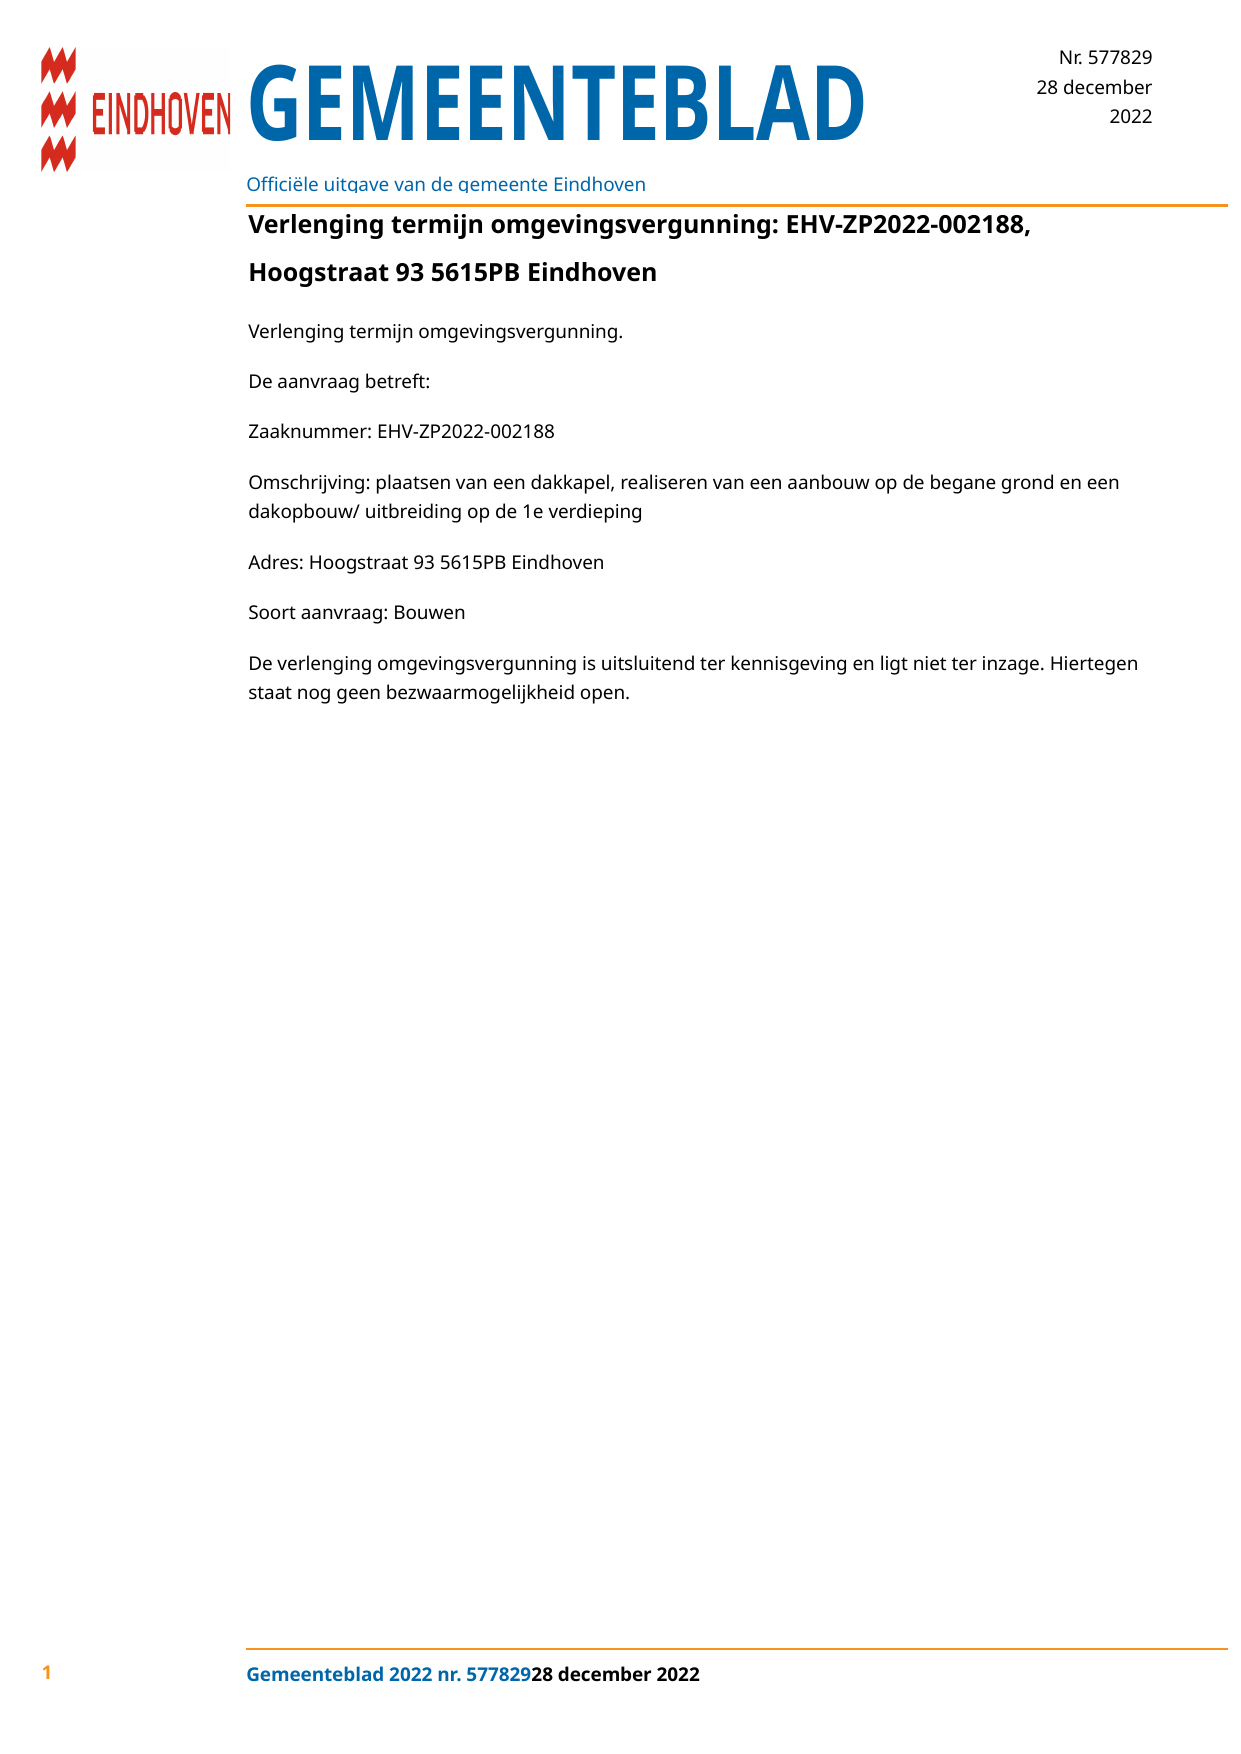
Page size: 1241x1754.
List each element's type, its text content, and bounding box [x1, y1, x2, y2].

text Zaaknummer: EHV-ZP2022-002188 [248, 419, 1152, 444]
text Adres: Hoogstraat 93 5615PB Eindhoven [248, 549, 1152, 575]
text Omschrijving: plaatsen van een dakkapel, realiseren van een aanbouw op de begane grond en een dakopbouw/ uitbreiding op de 1e verdieping [248, 469, 1152, 524]
text Verlenging termijn omgevingsvergunning. [248, 318, 1152, 344]
picture [41, 47, 231, 172]
text De verlenging omgevingsvergunning is uitsluitend ter kennisgeving en ligt niet ter inzage. Hiertegen staat nog geen bezwaarmogelijkheid open. [248, 650, 1152, 705]
text Verlenging termijn omgevingsvergunning: EHV-ZP2022-002188, Hoogstraat 93 5615PB Eindhoven [248, 207, 1152, 288]
text Soort aanvraag: Bouwen [248, 599, 1152, 625]
text De aanvraag betreft: [248, 368, 1152, 394]
